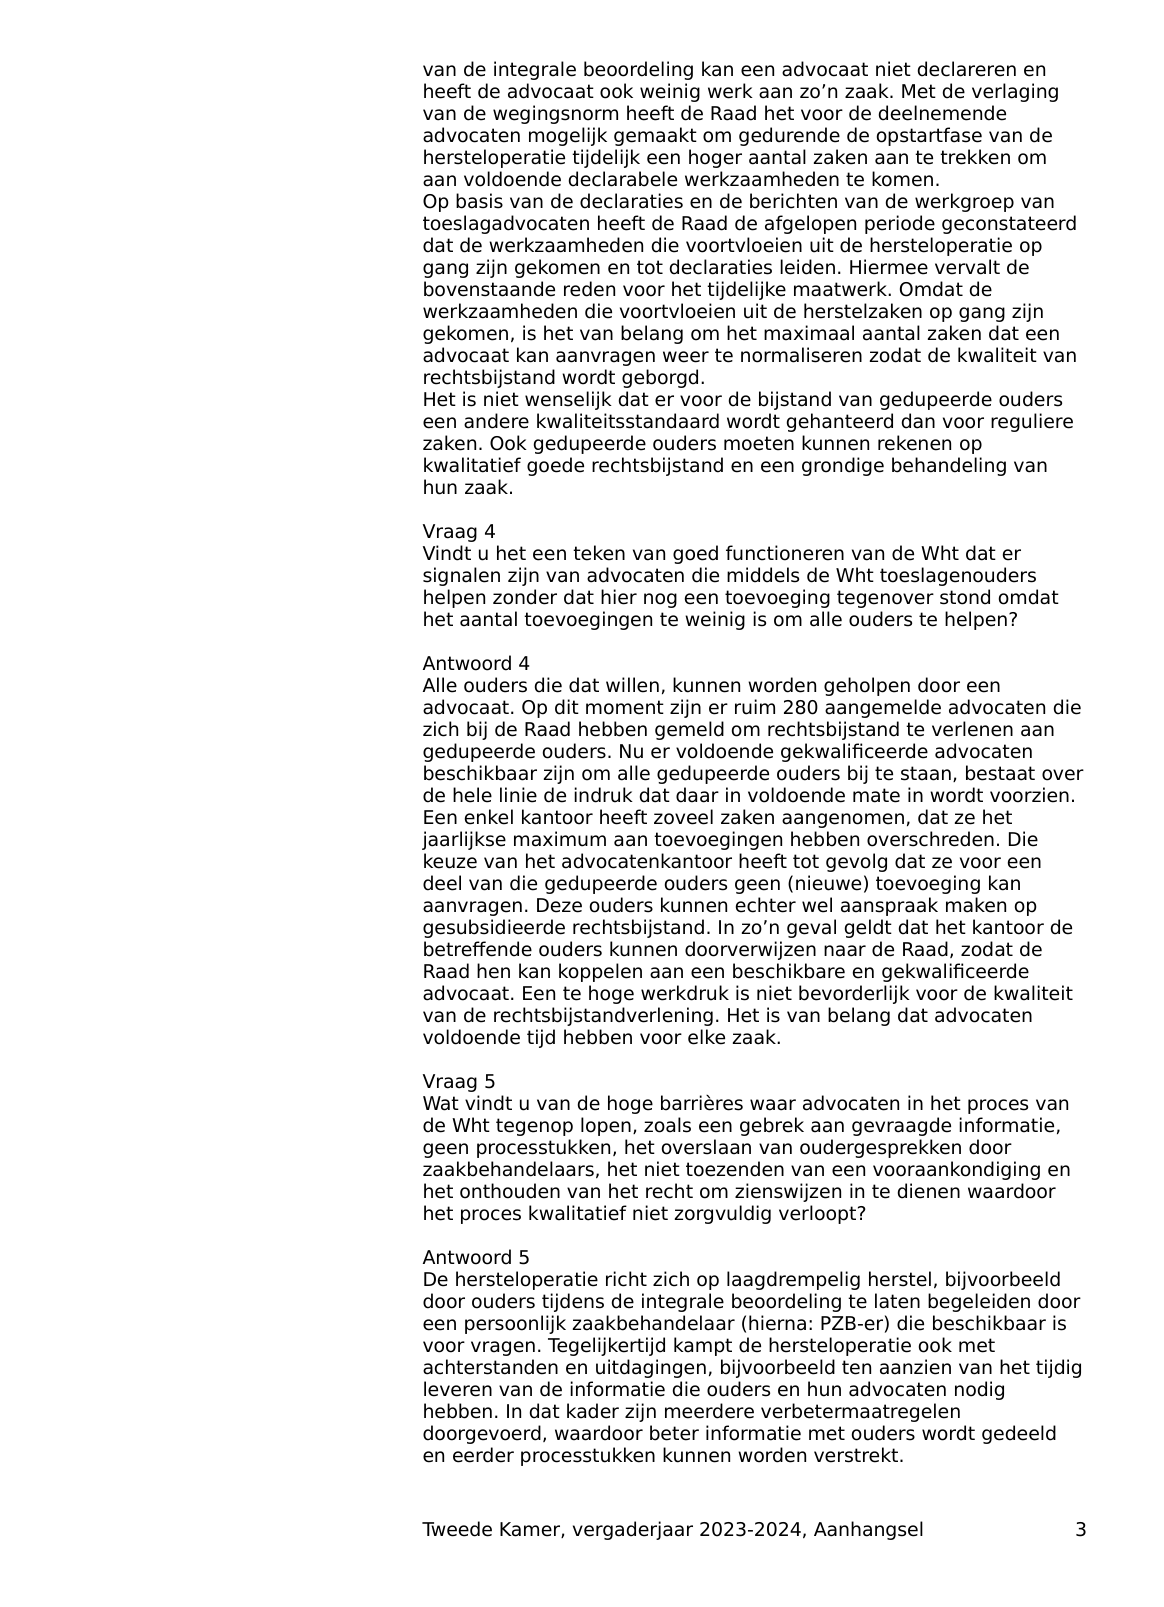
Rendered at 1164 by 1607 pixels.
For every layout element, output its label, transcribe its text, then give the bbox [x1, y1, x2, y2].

text De hersteloperatie richt zich op laagdrempelig herstel, bijvoorbeeld door ouders tijdens de integrale beoordeling te laten begeleiden door een persoonlijk zaakbehandelaar (hierna: PZB-er) die beschikbaar is voor vragen. Tegelijkertijd kampt de hersteloperatie ook met achterstanden en uitdagingen, bijvoorbeeld ten aanzien van het tijdig leveren van de informatie die ouders en hun advocaten nodig hebben. In dat kader zijn meerdere verbetermaatregelen doorgevoerd, waardoor beter informatie met ouders wordt gedeeld en eerder processtukken kunnen worden verstrekt. [422, 1269, 1087, 1467]
text Vindt u het een teken van goed functioneren van de Wht dat er signalen zijn van advocaten die middels de Wht toeslagenouders helpen zonder dat hier nog een toevoeging tegenover stond omdat het aantal toevoegingen te weinig is om alle ouders te helpen? [422, 543, 1087, 631]
text Op basis van de declaraties en de berichten van de werkgroep van toeslagadvocaten heeft de Raad de afgelopen periode geconstateerd dat de werkzaamheden die voortvloeien uit de hersteloperatie op gang zijn gekomen en tot declaraties leiden. Hiermee vervalt de bovenstaande reden voor het tijdelijke maatwerk. Omdat de werkzaamheden die voortvloeien uit de herstelzaken op gang zijn gekomen, is het van belang om het maximaal aantal zaken dat een advocaat kan aanvragen weer te normaliseren zodat de kwaliteit van rechtsbijstand wordt geborgd. [422, 191, 1087, 389]
text Antwoord 5 [422, 1247, 1087, 1269]
text Wat vindt u van de hoge barrières waar advocaten in het proces van de Wht tegenop lopen, zoals een gebrek aan gevraagde informatie, geen processtukken, het overslaan van oudergesprekken door zaakbehandelaars, het niet toezenden van een vooraankondiging en het onthouden van het recht om zienswijzen in te dienen waardoor het proces kwalitatief niet zorgvuldig verloopt? [422, 1093, 1087, 1224]
text Vraag 5 [422, 1071, 1087, 1093]
text Antwoord 4 [422, 653, 1087, 675]
text Vraag 4 [422, 521, 1087, 543]
text Een enkel kantoor heeft zoveel zaken aangenomen, dat ze het jaarlijkse maximum aan toevoegingen hebben overschreden. Die keuze van het advocatenkantoor heeft tot gevolg dat ze voor een deel van die gedupeerde ouders geen (nieuwe) toevoeging kan aanvragen. Deze ouders kunnen echter wel aanspraak maken op gesubsidieerde rechtsbijstand. In zo’n geval geldt dat het kantoor de betreffende ouders kunnen doorverwijzen naar de Raad, zodat de Raad hen kan koppelen aan een beschikbare en gekwalificeerde advocaat. Een te hoge werkdruk is niet bevorderlijk voor de kwaliteit van de rechtsbijstandverlening. Het is van belang dat advocaten voldoende tijd hebben voor elke zaak. [422, 807, 1087, 1048]
text Het is niet wenselijk dat er voor de bijstand van gedupeerde ouders een andere kwaliteitsstandaard wordt gehanteerd dan voor reguliere zaken. Ook gedupeerde ouders moeten kunnen rekenen op kwalitatief goede rechtsbijstand en een grondige behandeling van hun zaak. [422, 389, 1087, 499]
text Alle ouders die dat willen, kunnen worden geholpen door een advocaat. Op dit moment zijn er ruim 280 aangemelde advocaten die zich bij de Raad hebben gemeld om rechtsbijstand te verlenen aan gedupeerde ouders. Nu er voldoende gekwalificeerde advocaten beschikbaar zijn om alle gedupeerde ouders bij te staan, bestaat over de hele linie de indruk dat daar in voldoende mate in wordt voorzien. [422, 675, 1087, 807]
text van de integrale beoordeling kan een advocaat niet declareren en heeft de advocaat ook weinig werk aan zo’n zaak. Met de verlaging van de wegingsnorm heeft de Raad het voor de deelnemende advocaten mogelijk gemaakt om gedurende de opstartfase van de hersteloperatie tijdelijk een hoger aantal zaken aan te trekken om aan voldoende declarabele werkzaamheden te komen. [422, 59, 1087, 191]
